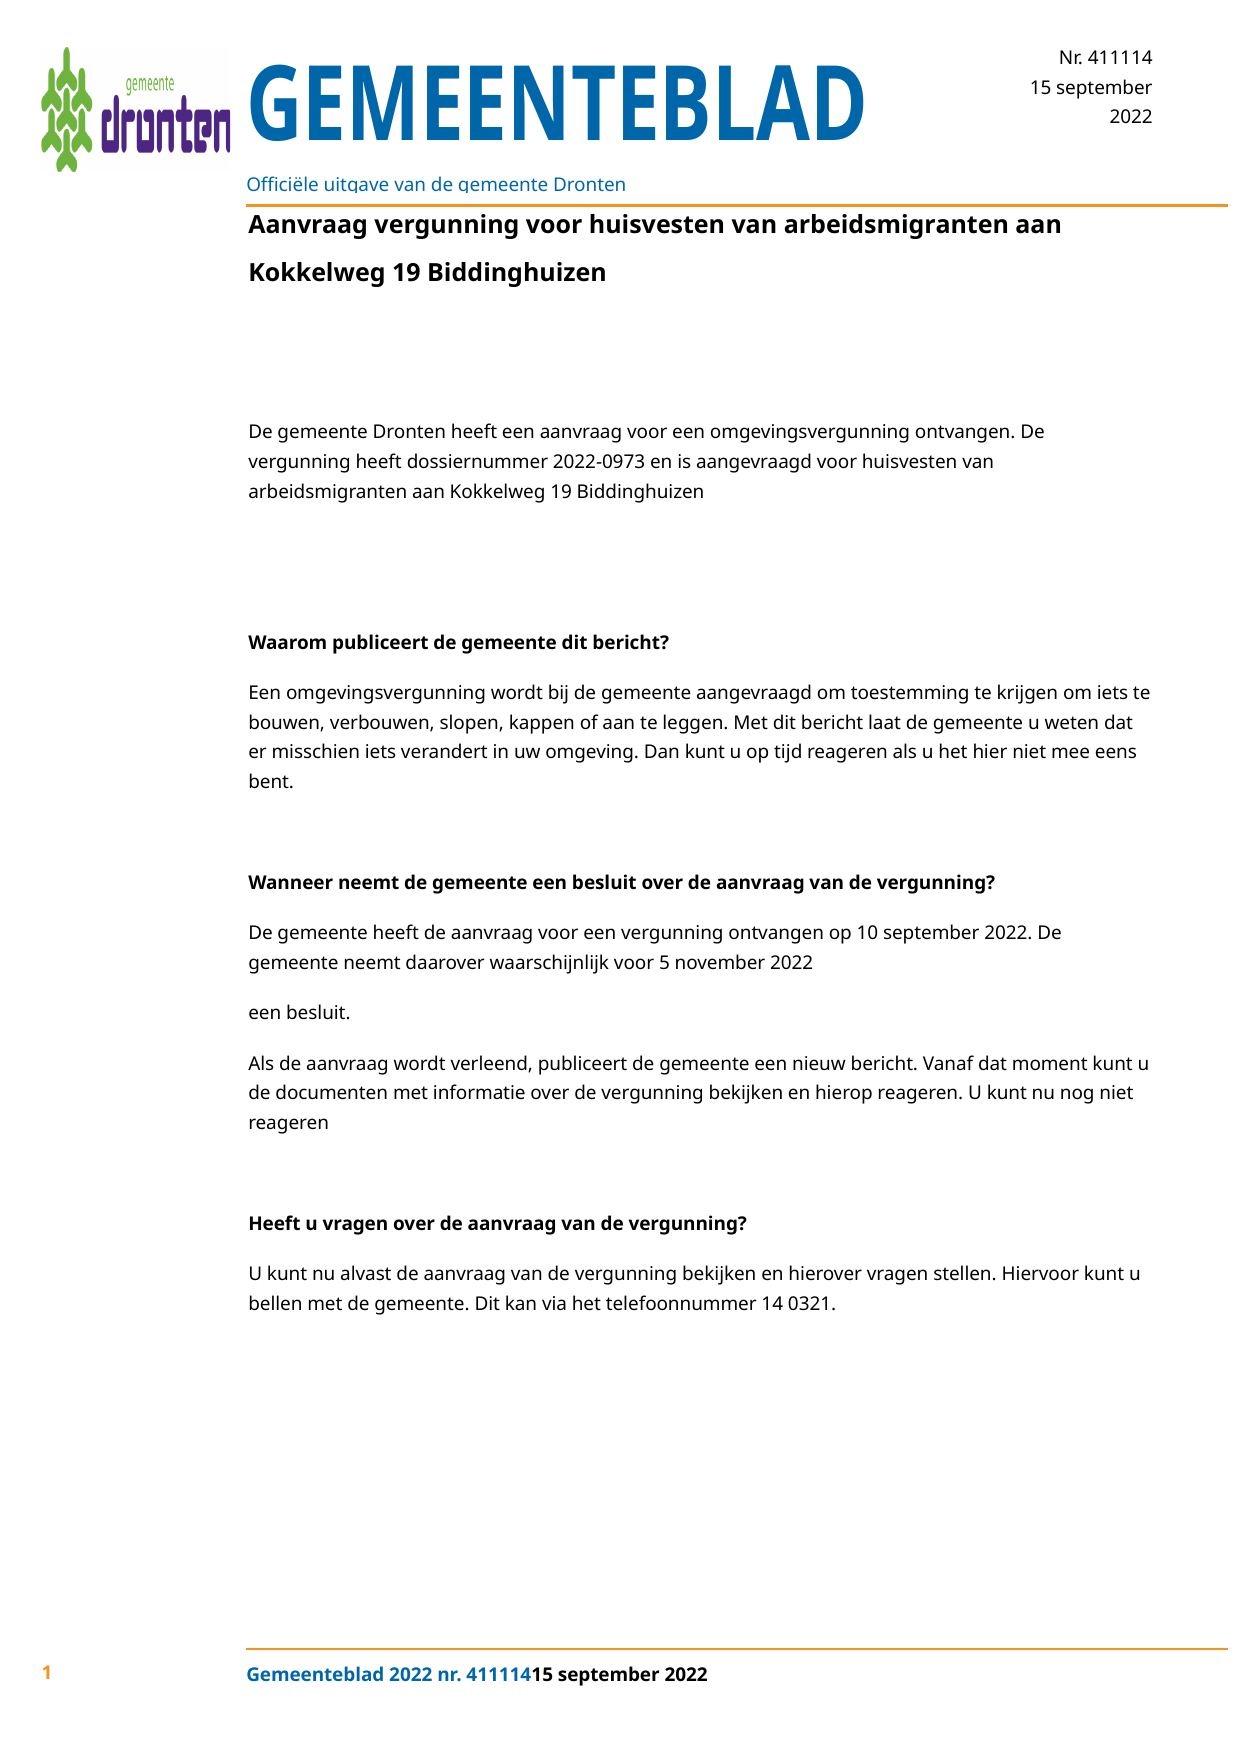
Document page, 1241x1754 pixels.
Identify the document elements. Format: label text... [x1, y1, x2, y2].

text Aanvraag vergunning voor huisvesten van arbeidsmigranten aan Kokkelweg 19 Biddinghuizen [248, 207, 1152, 288]
text Waarom publiceert de gemeente dit bericht? [248, 629, 1152, 655]
text Wanneer neemt de gemeente een besluit over de aanvraag van de vergunning? [248, 869, 1152, 895]
text De gemeente Dronten heeft een aanvraag voor een omgevingsvergunning ontvangen. De vergunning heeft dossiernummer 2022-0973 en is aangevraagd voor huisvesten van arbeidsmigranten aan Kokkelweg 19 Biddinghuizen [248, 419, 1152, 504]
text een besluit. [248, 999, 1152, 1025]
picture [41, 47, 231, 172]
text U kunt nu alvast de aanvraag van de vergunning bekijken en hierover vragen stellen. Hiervoor kunt u bellen met de gemeente. Dit kan via het telefoonnummer 14 0321. [248, 1260, 1152, 1316]
text Een omgevingsvergunning wordt bij de gemeente aangevraagd om toestemming te krijgen om iets te bouwen, verbouwen, slopen, kappen of aan te leggen. Met dit bericht laat de gemeente u weten dat er misschien iets verandert in uw omgeving. Dan kunt u op tijd reageren als u het hier niet mee eens bent. [248, 679, 1152, 794]
text De gemeente heeft de aanvraag voor een vergunning ontvangen op 10 september 2022. De gemeente neemt daarover waarschijnlijk voor 5 november 2022 [248, 919, 1152, 975]
text Heeft u vragen over de aanvraag van de vergunning? [248, 1210, 1152, 1236]
text Als de aanvraag wordt verleend, publiceert de gemeente een nieuw bericht. Vanaf dat moment kunt u de documenten met informatie over de vergunning bekijken en hierop reageren. U kunt nu nog niet reageren [248, 1050, 1152, 1135]
